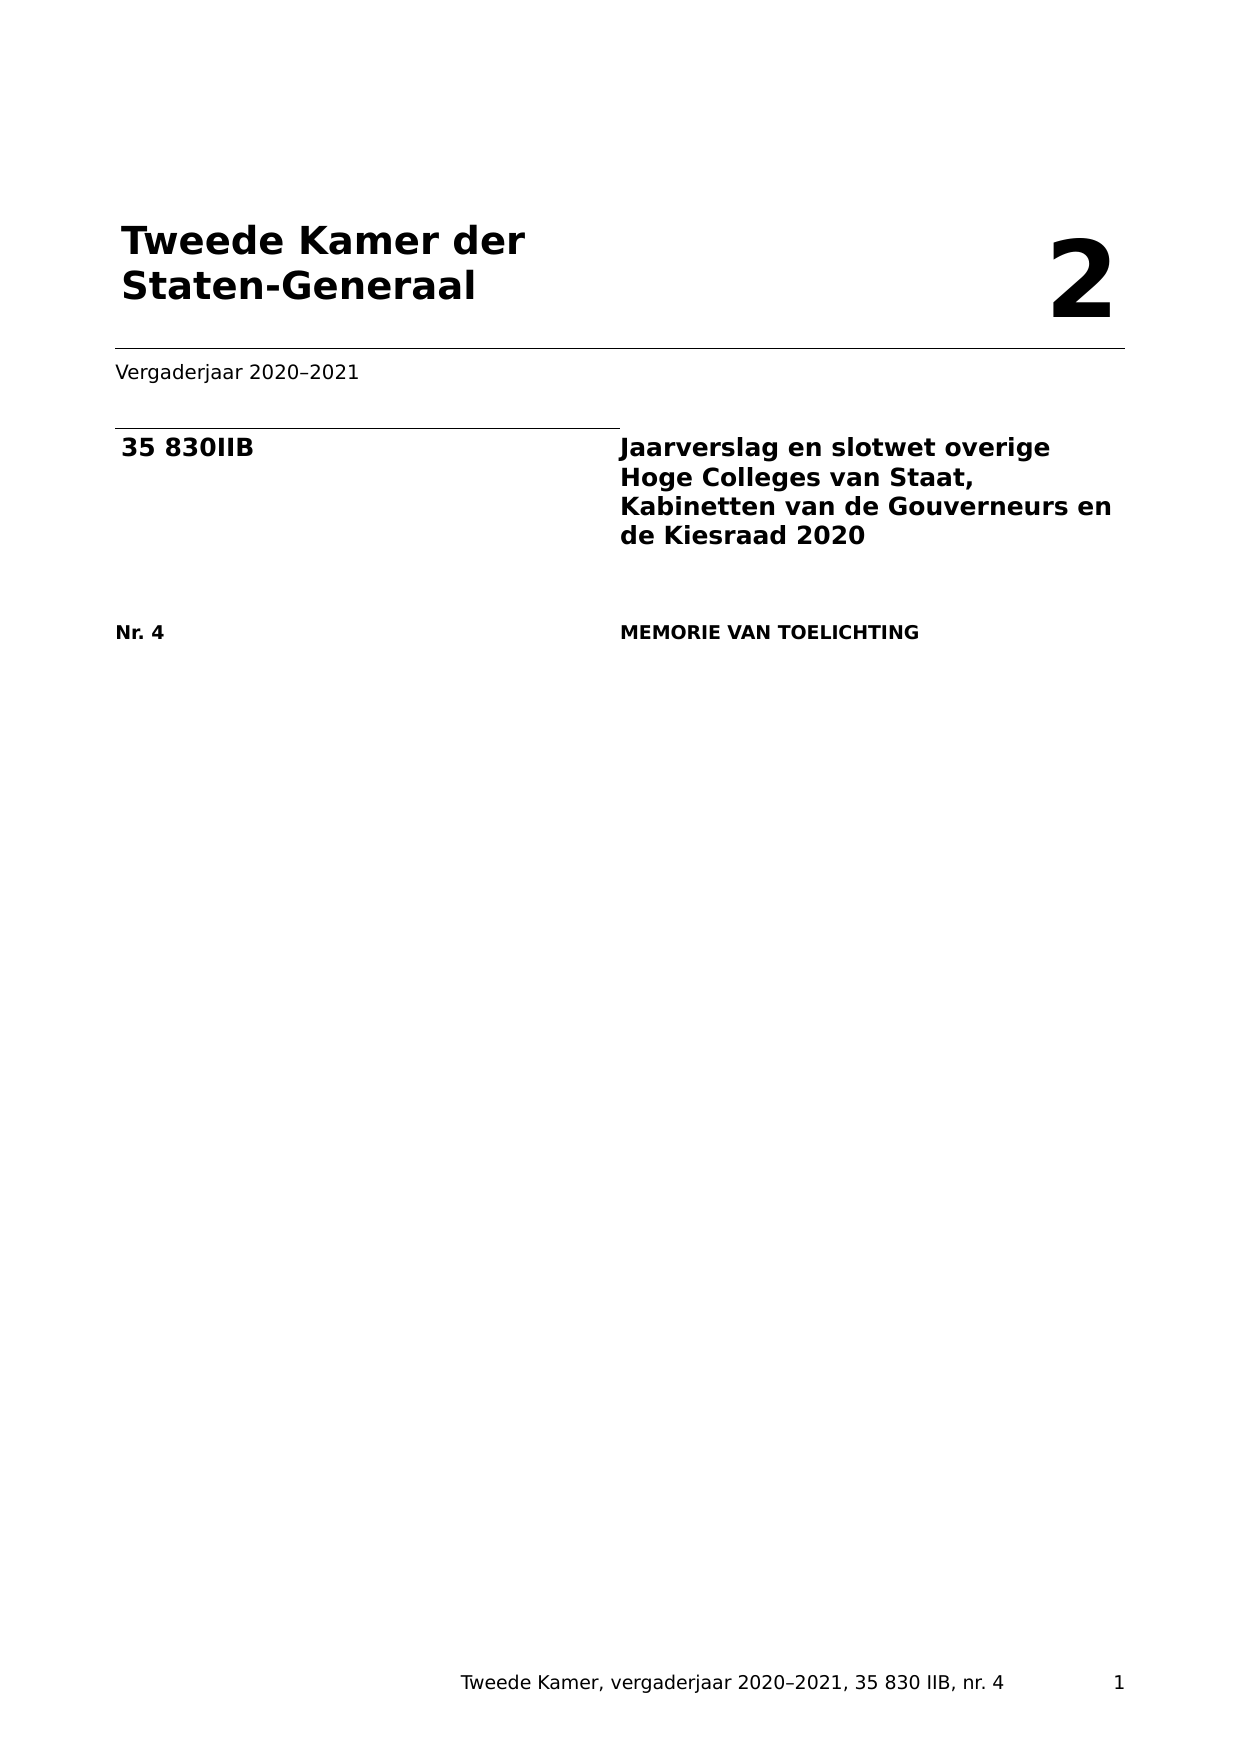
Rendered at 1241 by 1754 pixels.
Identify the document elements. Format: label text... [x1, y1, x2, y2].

table_header Nr. 4 [115, 622, 620, 666]
table_header Tweede Kamer der Staten-Generaal [115, 213, 620, 348]
table_header Memorie van toelichting [620, 622, 1125, 666]
table_cell Vergaderjaar 2020–2021 [115, 349, 1125, 384]
table_header 2 [620, 213, 1125, 348]
table_header 35 830IIB [115, 429, 620, 556]
table_header Jaarverslag en slotwet overige Hoge Colleges van Staat, Kabinetten van de Gouverneurs en de Kiesraad 2020 [620, 428, 1125, 556]
